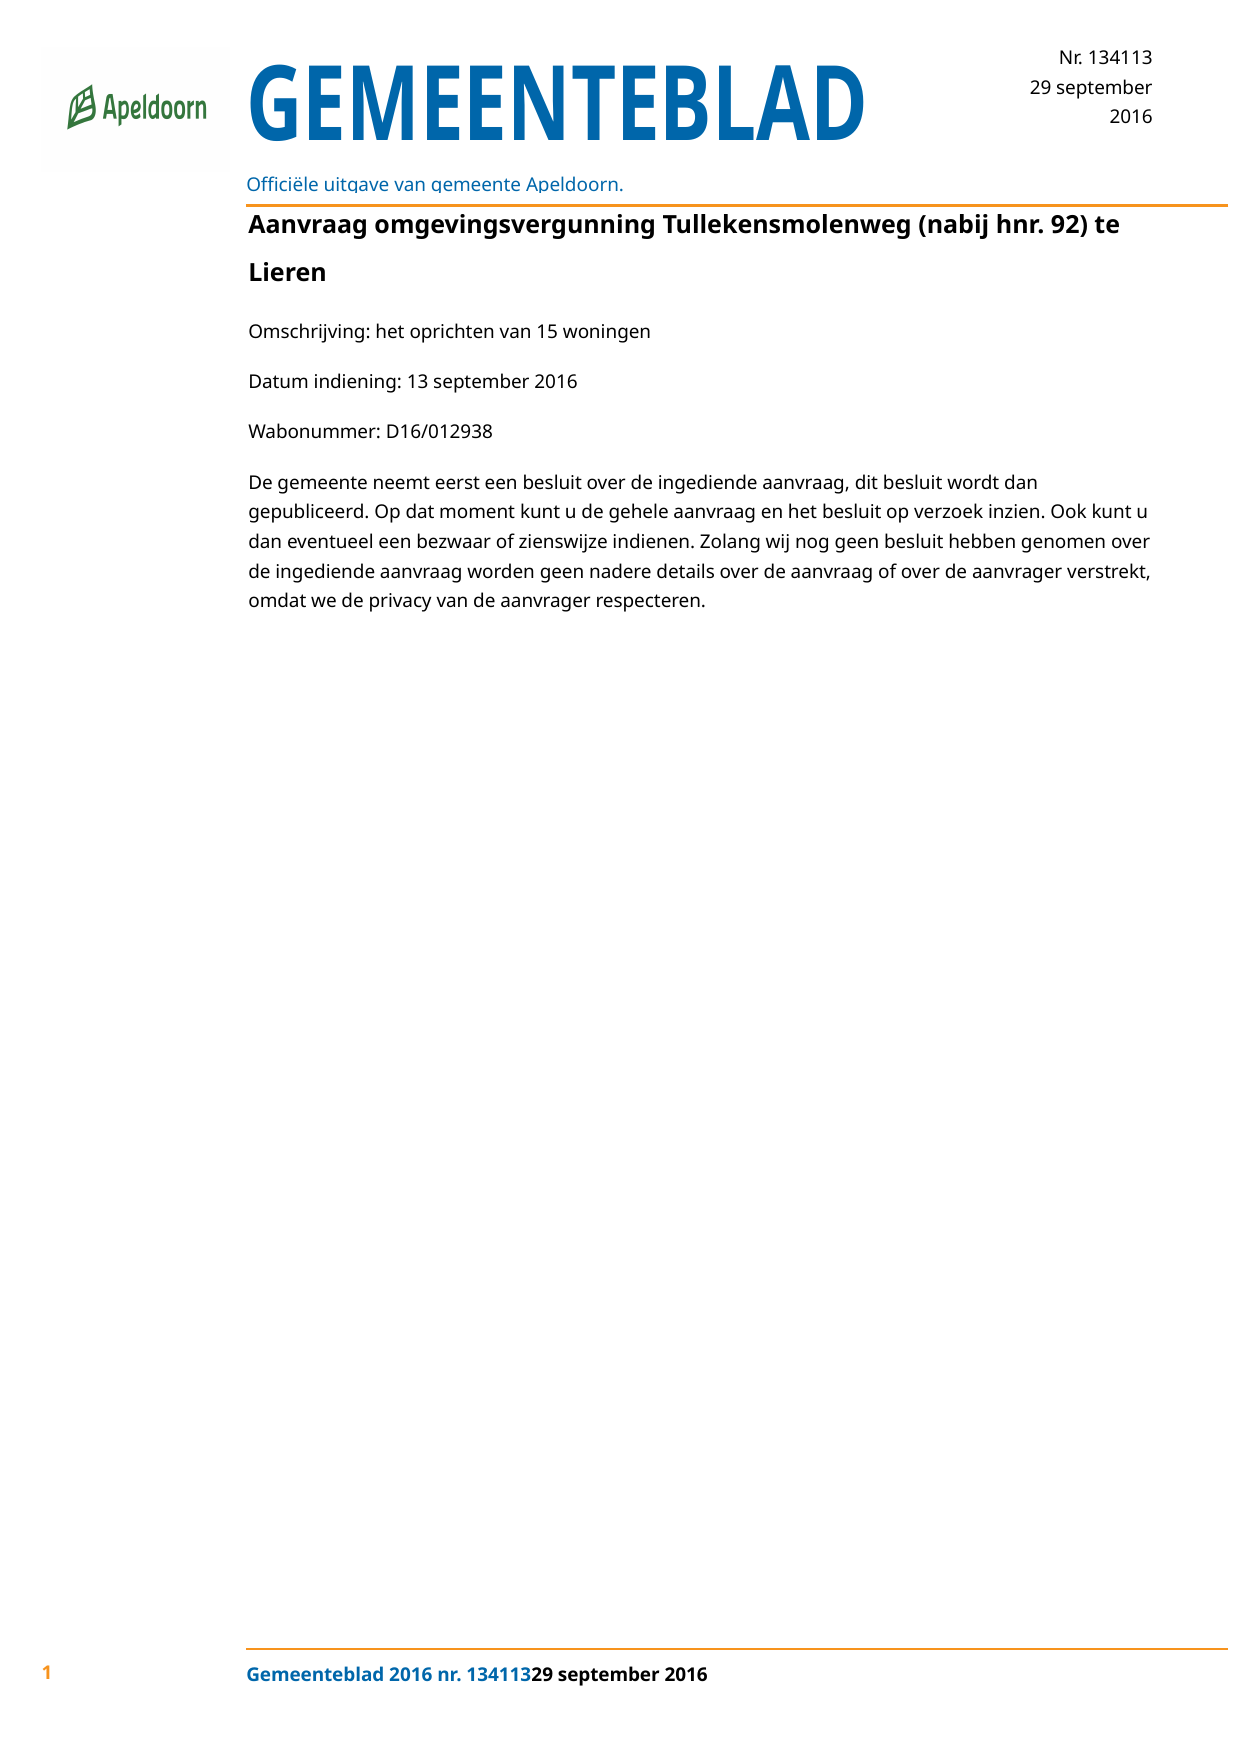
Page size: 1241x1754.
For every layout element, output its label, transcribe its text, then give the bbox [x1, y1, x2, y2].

picture [41, 47, 231, 172]
text Omschrijving: het oprichten van 15 woningen [248, 318, 1152, 344]
text Wabonummer: D16/012938 [248, 419, 1152, 444]
text Datum indiening: 13 september 2016 [248, 368, 1152, 394]
text De gemeente neemt eerst een besluit over de ingediende aanvraag, dit besluit wordt dan gepubliceerd. Op dat moment kunt u de gehele aanvraag en het besluit op verzoek inzien. Ook kunt u dan eventueel een bezwaar of zienswijze indienen. Zolang wij nog geen besluit hebben genomen over de ingediende aanvraag worden geen nadere details over de aanvraag of over de aanvrager verstrekt, omdat we de privacy van de aanvrager respecteren. [248, 469, 1152, 613]
text Aanvraag omgevingsvergunning Tullekensmolenweg (nabij hnr. 92) te Lieren [248, 207, 1152, 288]
